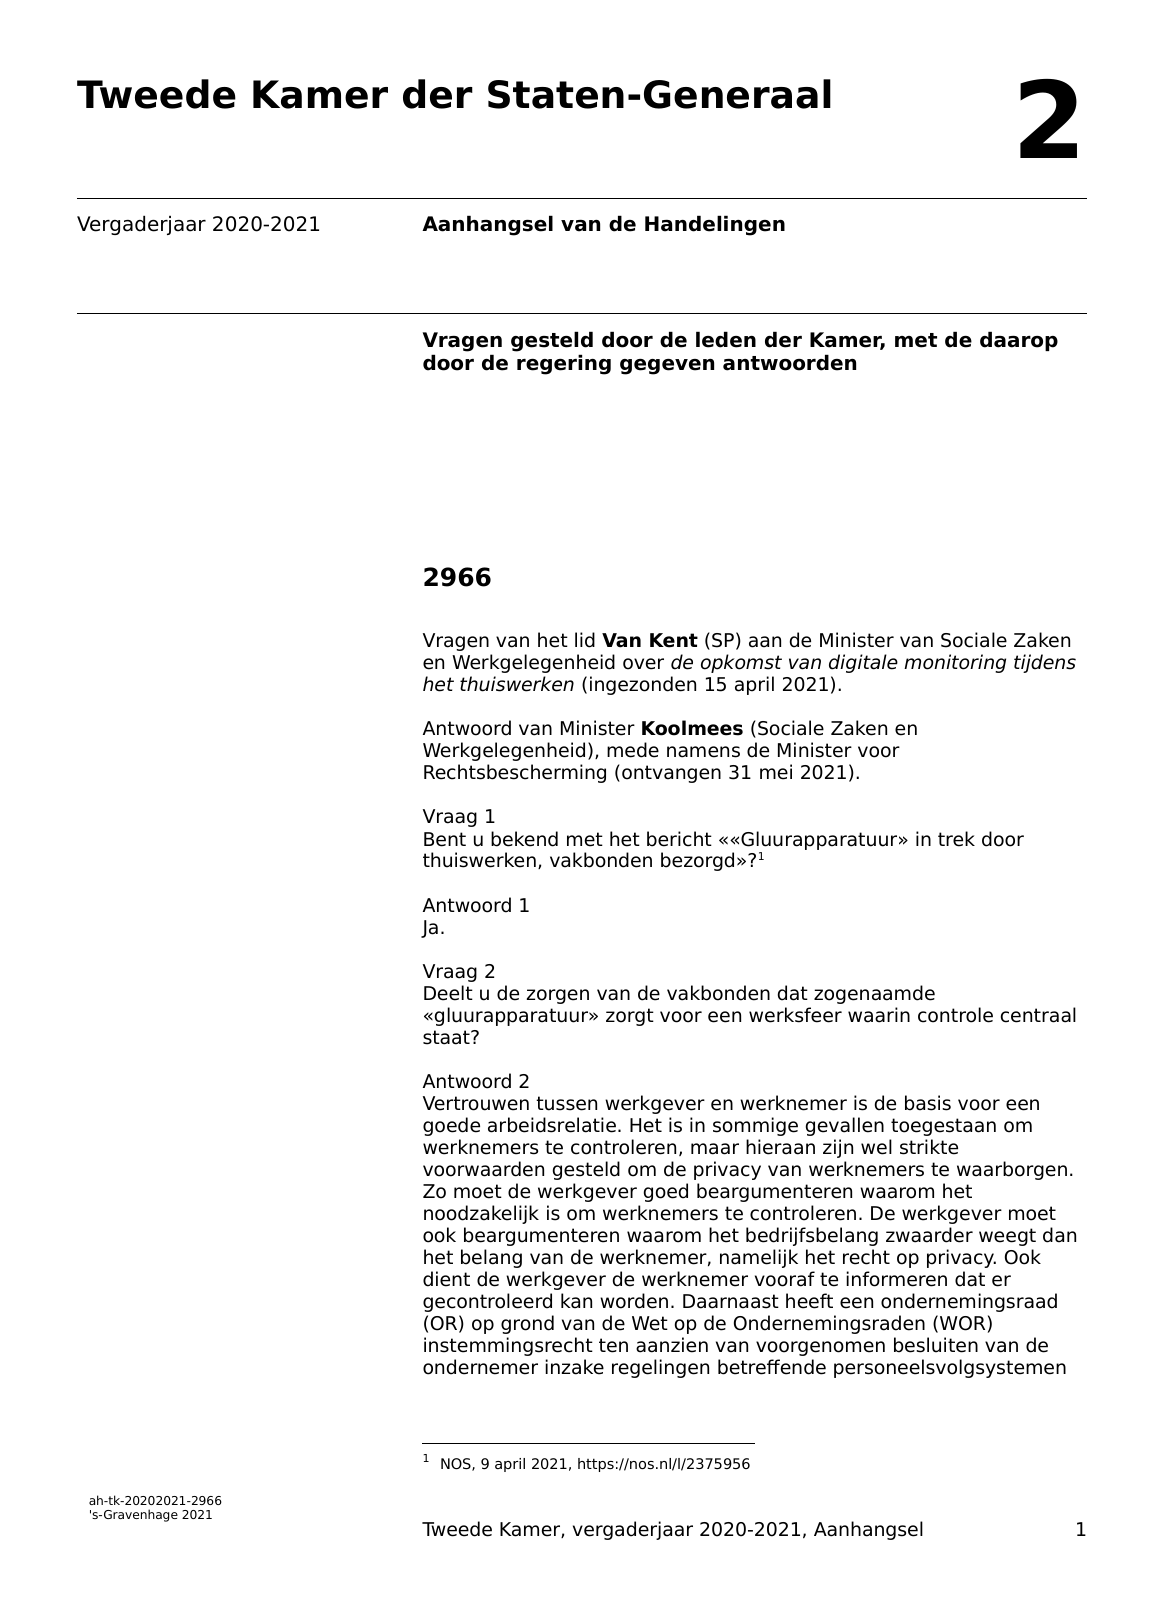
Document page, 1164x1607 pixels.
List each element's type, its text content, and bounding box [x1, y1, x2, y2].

table_header 2 [886, 59, 1087, 198]
text NOS, 9 april 2021, https://nos.nl/l/2375956 [422, 1452, 1087, 1474]
table_cell Aanhangsel van de Handelingen [422, 199, 1087, 313]
text Antwoord 1 [422, 894, 1087, 917]
text Vraag 2 [422, 961, 1087, 983]
text Deelt u de zorgen van de vakbonden dat zogenaamde «gluurapparatuur» zorgt voor een werksfeer waarin controle centraal staat? [422, 983, 1087, 1049]
table_cell Vragen gesteld door de leden der Kamer, met de daarop door de regering gegeven antwoorden [422, 314, 1087, 375]
text Ja. [422, 917, 1087, 938]
text 's-Gravenhage 2021 [88, 1508, 323, 1522]
text ah-tk-20202021-2966 [88, 1494, 323, 1508]
text Vraag 1 [422, 806, 1087, 828]
table_cell [77, 314, 422, 375]
text 2966 [422, 563, 1087, 592]
text Vertrouwen tussen werkgever en werknemer is de basis voor een goede arbeidsrelatie. Het is in sommige gevallen toegestaan om werknemers te controleren, maar hieraan zijn wel strikte voorwaarden gesteld om de privacy van werknemers te waarborgen. Zo moet de werkgever goed beargumenteren waarom het noodzakelijk is om werknemers te controleren. De werkgever moet ook beargumenteren waarom het bedrijfsbelang zwaarder weegt dan het belang van de werknemer, namelijk het recht op privacy. Ook dient de werkgever de werknemer vooraf te informeren dat er gecontroleerd kan worden. Daarnaast heeft een ondernemingsraad (OR) op grond van de Wet op de Ondernemingsraden (WOR) instemmingsrecht ten aanzien van voorgenomen besluiten van de ondernemer inzake regelingen betreffende personeelsvolgsystemen [422, 1093, 1087, 1378]
text Antwoord van Minister Koolmees (Sociale Zaken en Werkgelegenheid), mede namens de Minister voor Rechtsbescherming (ontvangen 31 mei 2021). [422, 718, 1087, 784]
table_header Tweede Kamer der Staten-Generaal [77, 59, 886, 198]
text Vragen van het lid Van Kent (SP) aan de Minister van Sociale Zaken en Werkgelegenheid over de opkomst van digitale monitoring tijdens het thuiswerken (ingezonden 15 april 2021). [422, 630, 1087, 696]
text Bent u bekend met het bericht ««Gluurapparatuur» in trek door thuiswerken, vakbonden bezorgd»? [422, 828, 1087, 872]
table_cell Vergaderjaar 2020-2021 [77, 199, 422, 313]
text Antwoord 2 [422, 1071, 1087, 1093]
